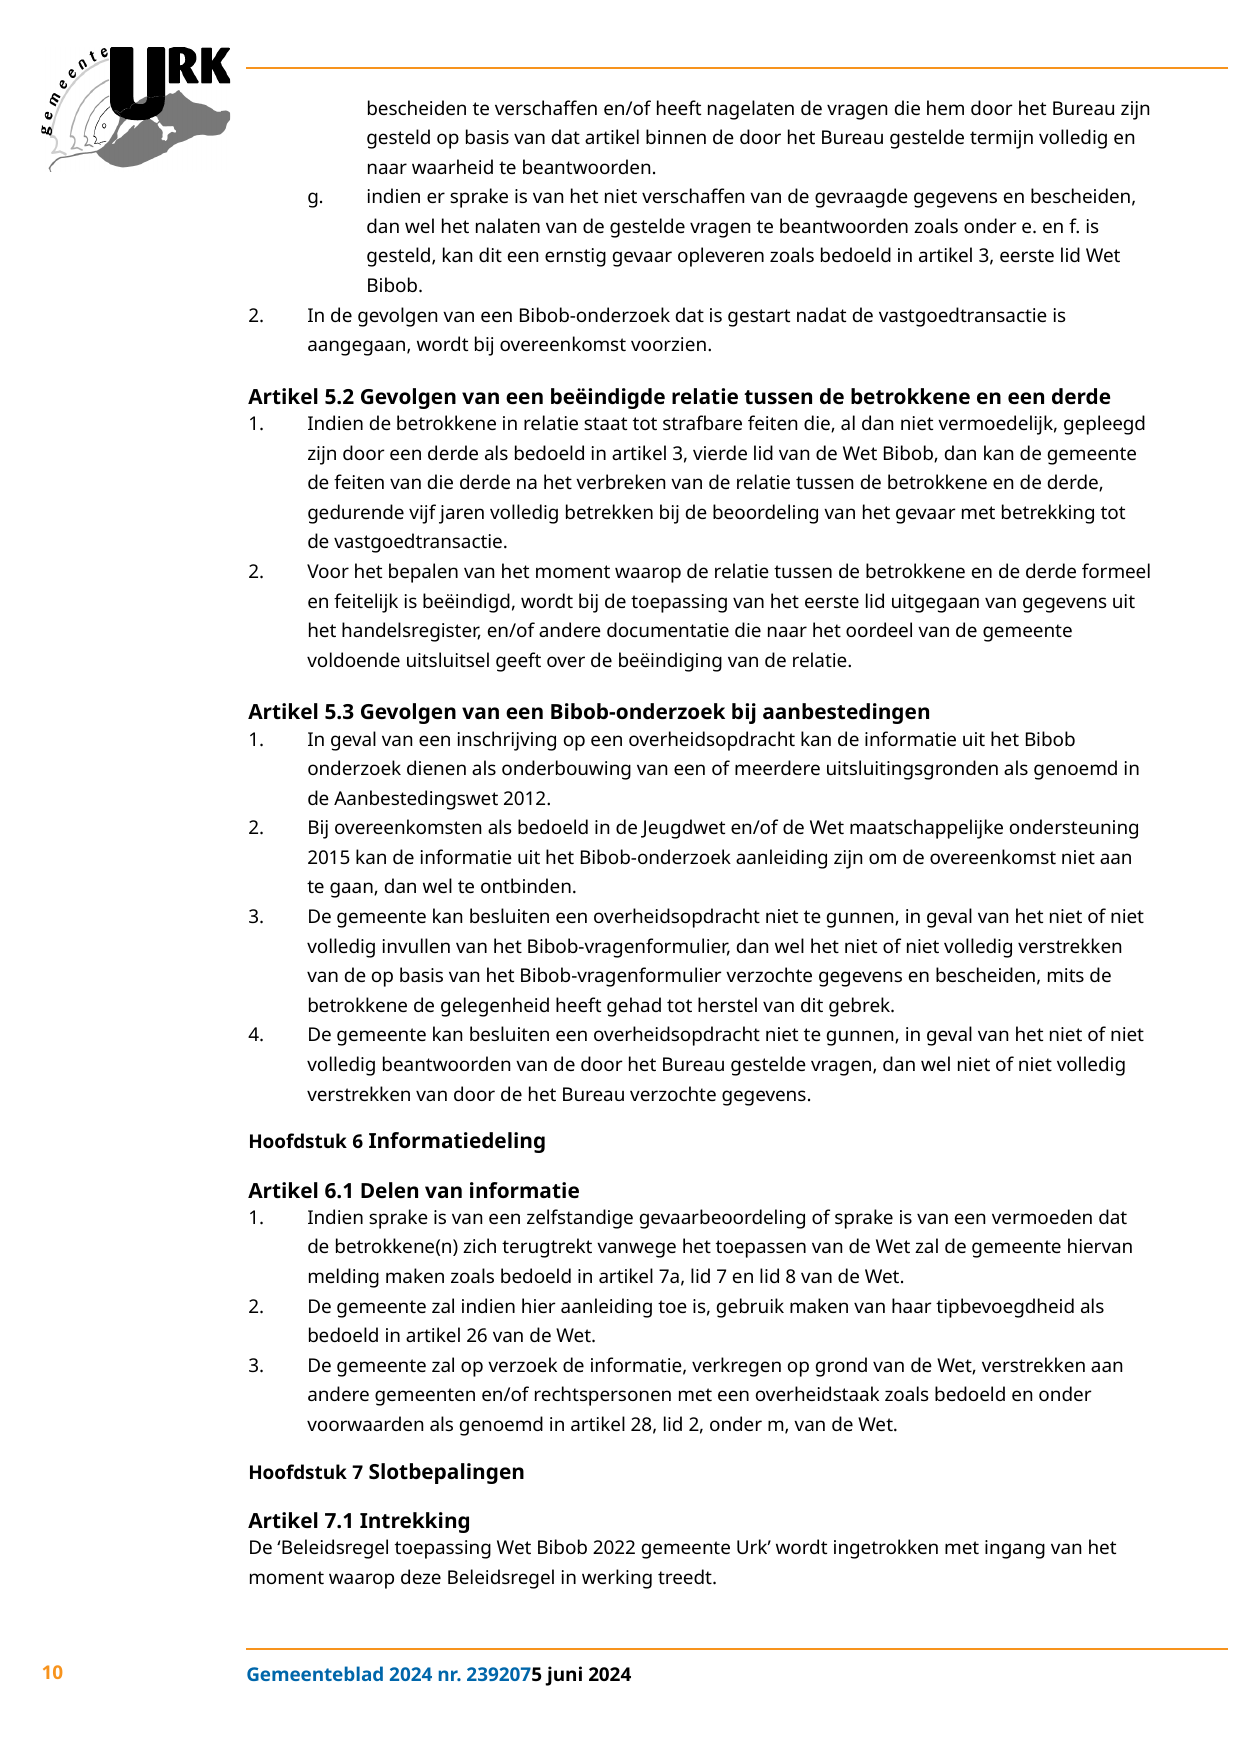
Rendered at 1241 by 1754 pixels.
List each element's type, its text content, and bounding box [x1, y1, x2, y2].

list De gemeente kan besluiten een overheidsopdracht niet te gunnen, in geval van het niet of niet volledig beantwoorden van de door het Bureau gestelde vragen, dan wel niet of niet volledig verstrekken van door de het Bureau verzochte gegevens. [248, 1022, 1152, 1107]
list indien er sprake is van het niet verschaffen van de gevraagde gegevens en bescheiden, dan wel het nalaten van de gestelde vragen te beantwoorden zoals onder e. en f. is gesteld, kan dit een ernstig gevaar opleveren zoals bedoeld in artikel 3, eerste lid Wet Bibob. [307, 183, 1152, 298]
text Hoofdstuk 6 Informatiedeling [248, 1126, 1152, 1155]
text Artikel 5.2 Gevolgen van een beëindigde relatie tussen de betrokkene en een derde [248, 382, 1152, 410]
list Indien sprake is van een zelfstandige gevaarbeoordeling of sprake is van een vermoeden dat de betrokkene(n) zich terugtrekt vanwege het toepassen van de Wet zal de gemeente hiervan melding maken zoals bedoeld in artikel 7a, lid 7 en lid 8 van de Wet. [248, 1204, 1152, 1289]
text De ‘Beleidsregel toepassing Wet Bibob 2022 gemeente Urk’ wordt ingetrokken met ingang van het moment waarop deze Beleidsregel in werking treedt. [248, 1534, 1152, 1590]
list bescheiden te verschaffen en/of heeft nagelaten de vragen die hem door het Bureau zijn gesteld op basis van dat artikel binnen de door het Bureau gestelde termijn volledig en naar waarheid te beantwoorden. [307, 95, 1152, 180]
text Artikel 5.3 Gevolgen van een Bibob-onderzoek bij aanbestedingen [248, 697, 1152, 726]
text Hoofdstuk 7 Slotbepalingen [248, 1457, 1152, 1485]
list De gemeente zal op verzoek de informatie, verkregen op grond van de Wet, verstrekken aan andere gemeenten en/of rechtspersonen met een overheidstaak zoals bedoeld en onder voorwaarden als genoemd in artikel 28, lid 2, onder m, van de Wet. [248, 1352, 1152, 1437]
list In geval van een inschrijving op een overheidsopdracht kan de informatie uit het Bibob onderzoek dienen als onderbouwing van een of meerdere uitsluitingsgronden als genoemd in de Aanbestedingswet 2012. [248, 726, 1152, 811]
list Indien de betrokkene in relatie staat tot strafbare feiten die, al dan niet vermoedelijk, gepleegd zijn door een derde als bedoeld in artikel 3, vierde lid van de Wet Bibob, dan kan de gemeente de feiten van die derde na het verbreken van de relatie tussen de betrokkene en de derde, gedurende vijf jaren volledig betrekken bij de beoordeling van het gevaar met betrekking tot de vastgoedtransactie. [248, 410, 1152, 554]
list Bij overeenkomsten als bedoeld in de Jeugdwet en/of de Wet maatschappelijke ondersteuning 2015 kan de informatie uit het Bibob-onderzoek aanleiding zijn om de overeenkomst niet aan te gaan, dan wel te ontbinden. [248, 814, 1152, 899]
list De gemeente zal indien hier aanleiding toe is, gebruik maken van haar tipbevoegdheid als bedoeld in artikel 26 van de Wet. [248, 1293, 1152, 1348]
picture [41, 47, 231, 172]
text Artikel 7.1 Intrekking [248, 1506, 1152, 1534]
list In de gevolgen van een Bibob-onderzoek dat is gestart nadat de vastgoedtransactie is aangegaan, wordt bij overeenkomst voorzien. [248, 302, 1152, 357]
list De gemeente kan besluiten een overheidsopdracht niet te gunnen, in geval van het niet of niet volledig invullen van het Bibob-vragenformulier, dan wel het niet of niet volledig verstrekken van de op basis van het Bibob-vragenformulier verzochte gegevens en bescheiden, mits de betrokkene de gelegenheid heeft gehad tot herstel van dit gebrek. [248, 903, 1152, 1018]
text Artikel 6.1 Delen van informatie [248, 1176, 1152, 1204]
list Voor het bepalen van het moment waarop de relatie tussen de betrokkene en de derde formeel en feitelijk is beëindigd, wordt bij de toepassing van het eerste lid uitgegaan van gegevens uit het handelsregister, en/of andere documentatie die naar het oordeel van de gemeente voldoende uitsluitsel geeft over de beëindiging van de relatie. [248, 558, 1152, 673]
